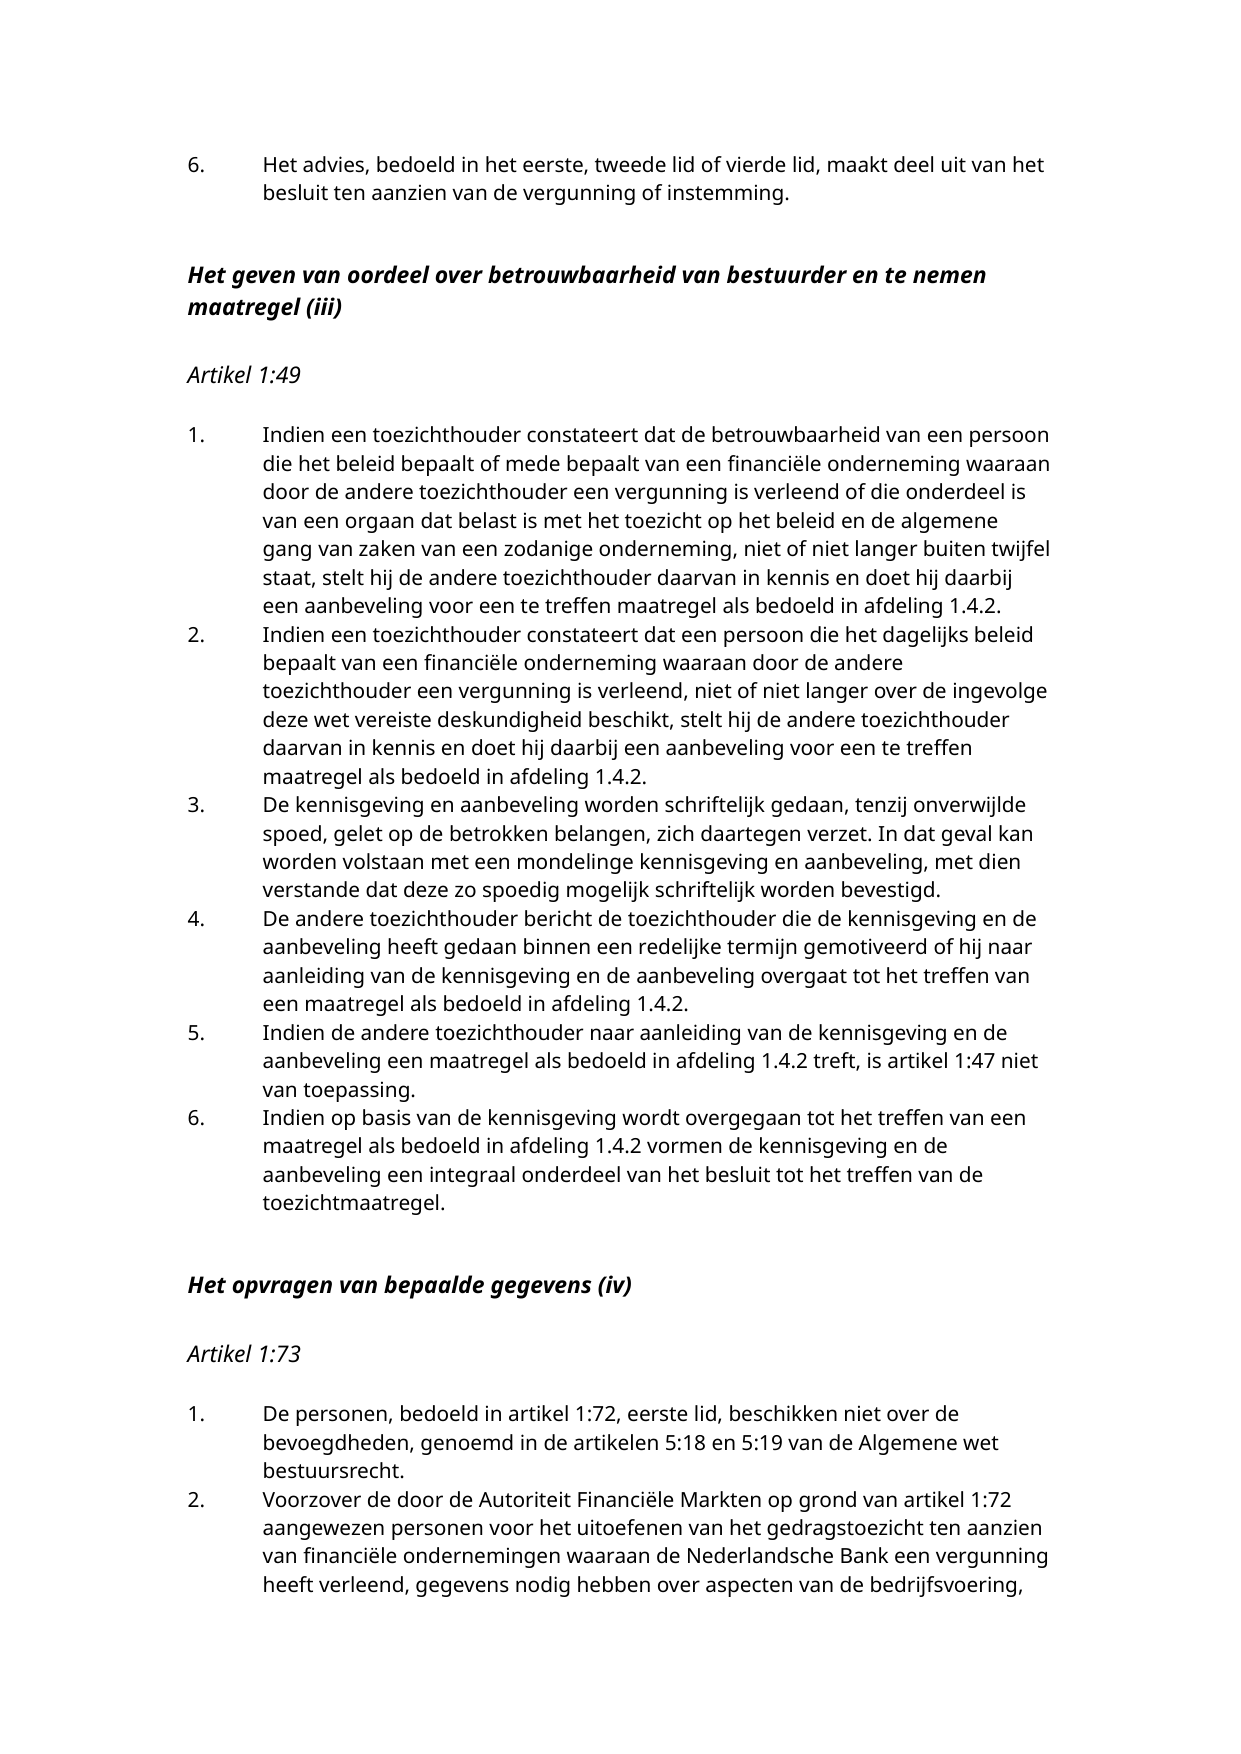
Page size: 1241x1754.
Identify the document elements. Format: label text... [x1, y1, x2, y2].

list Indien een toezichthouder constateert dat een persoon die het dagelijks beleid bepaalt van een financiële onderneming waaraan door de andere toezichthouder een vergunning is verleend, niet of niet langer over de ingevolge deze wet vereiste deskundigheid beschikt, stelt hij de andere toezichthouder daarvan in kennis en doet hij daarbij een aanbeveling voor een te treffen maatregel als bedoeld in afdeling 1.4.2. [187, 620, 1053, 790]
list Het advies, bedoeld in het eerste, tweede lid of vierde lid, maakt deel uit van het besluit ten aanzien van de vergunning of instemming. [187, 150, 1053, 207]
list Indien de andere toezichthouder naar aanleiding van de kennisgeving en de aanbeveling een maatregel als bedoeld in afdeling 1.4.2 treft, is artikel 1:47 niet van toepassing. [187, 1018, 1053, 1103]
list Indien een toezichthouder constateert dat de betrouwbaarheid van een persoon die het beleid bepaalt of mede bepaalt van een financiële onderneming waaraan door de andere toezichthouder een vergunning is verleend of die onderdeel is van een orgaan dat belast is met het toezicht op het beleid en de algemene gang van zaken van een zodanige onderneming, niet of niet langer buiten twijfel staat, stelt hij de andere toezichthouder daarvan in kennis en doet hij daarbij een aanbeveling voor een te treffen maatregel als bedoeld in afdeling 1.4.2. [187, 421, 1053, 620]
list Indien op basis van de kennisgeving wordt overgegaan tot het treffen van een maatregel als bedoeld in afdeling 1.4.2 vormen de kennisgeving en de aanbeveling een integraal onderdeel van het besluit tot het treffen van de toezichtmaatregel. [187, 1103, 1053, 1217]
list Voorzover de door de Autoriteit Financiële Markten op grond van artikel 1:72 aangewezen personen voor het uitoefenen van het gedragstoezicht ten aanzien van financiële ondernemingen waaraan de Nederlandsche Bank een vergunning heeft verleend, gegevens nodig hebben over aspecten van de bedrijfsvoering, [187, 1485, 1053, 1598]
list De andere toezichthouder bericht de toezichthouder die de kennisgeving en de aanbeveling heeft gedaan binnen een redelijke termijn gemotiveerd of hij naar aanleiding van de kennisgeving en de aanbeveling overgaat tot het treffen van een maatregel als bedoeld in afdeling 1.4.2. [187, 904, 1053, 1018]
subtitle Artikel 1:73 [187, 1338, 1053, 1369]
subtitle Het opvragen van bepaalde gegevens (iv) [187, 1269, 1053, 1301]
list De personen, bedoeld in artikel 1:72, eerste lid, beschikken niet over de bevoegdheden, genoemd in de artikelen 5:18 en 5:19 van de Algemene wet bestuursrecht. [187, 1399, 1053, 1485]
list De kennisgeving en aanbeveling worden schriftelijk gedaan, tenzij onverwijlde spoed, gelet op de betrokken belangen, zich daartegen verzet. In dat geval kan worden volstaan met een mondelinge kennisgeving en aanbeveling, met dien verstande dat deze zo spoedig mogelijk schriftelijk worden bevestigd. [187, 790, 1053, 904]
subtitle Het geven van oordeel over betrouwbaarheid van bestuurder en te nemen maatregel (iii) [187, 259, 1053, 322]
subtitle Artikel 1:49 [187, 359, 1053, 391]
